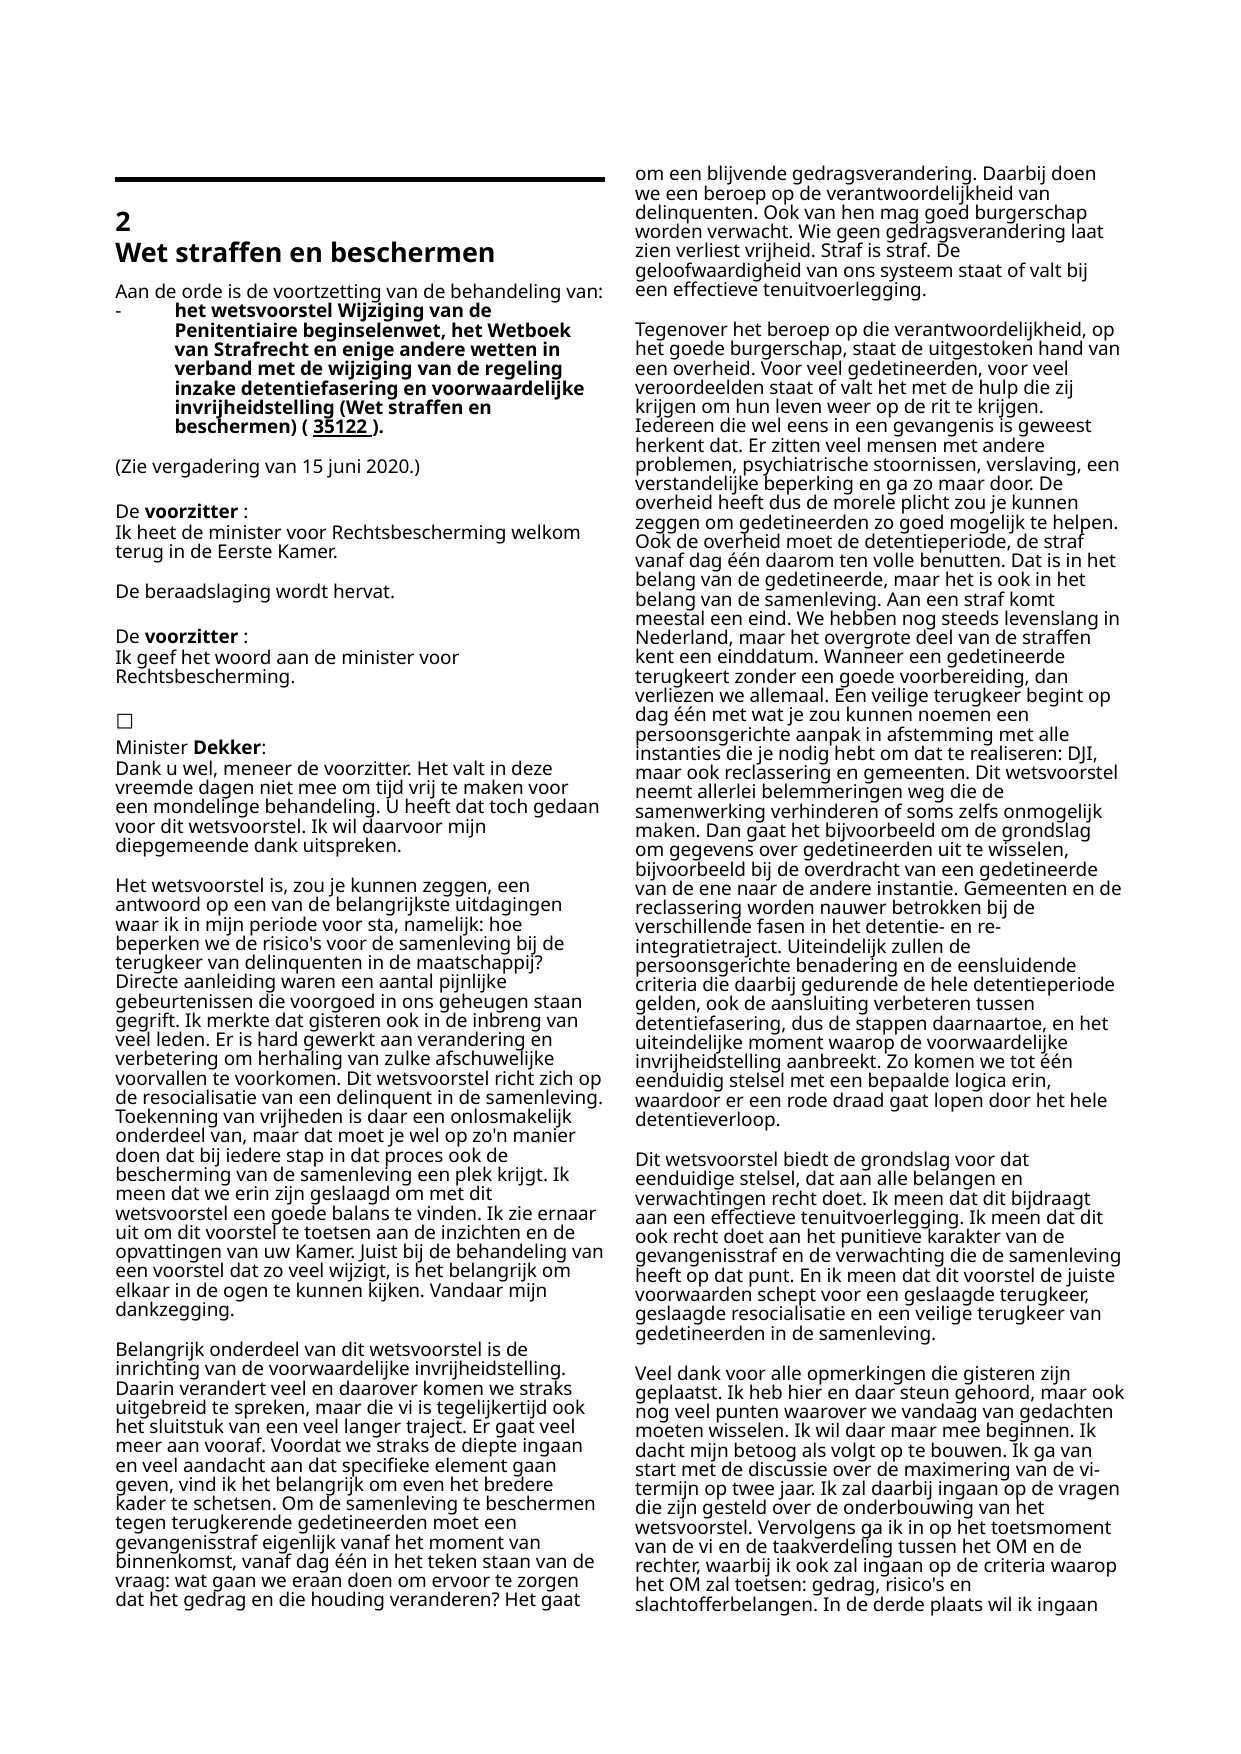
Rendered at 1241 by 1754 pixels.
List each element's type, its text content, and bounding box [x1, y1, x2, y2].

text Dank u wel, meneer de voorzitter. Het valt in deze vreemde dagen niet mee om tijd vrij te maken voor een mondelinge behandeling. U heeft dat toch gedaan voor dit wetsvoorstel. Ik wil daarvoor mijn diepgemeende dank uitspreken. [115, 760, 605, 856]
text Dit wetsvoorstel biedt de grondslag voor dat eenduidige stelsel, dat aan alle belangen en verwachtingen recht doet. Ik meen dat dit bijdraagt aan een effectieve tenuitvoerlegging. Ik meen dat dit ook recht doet aan het punitieve karakter van de gevangenisstraf en de verwachting die de samenleving heeft op dat punt. En ik meen dat dit voorstel de juiste voorwaarden schept voor een geslaagde terugkeer, geslaagde resocialisatie en een veilige terugkeer van gedetineerden in de samenleving. [635, 1151, 1125, 1344]
text om een blijvende gedragsverandering. Daarbij doen we een beroep op de verantwoordelijkheid van delinquenten. Ook van hen mag goed burgerschap worden verwacht. Wie geen gedragsverandering laat zien verliest vrijheid. Straf is straf. De geloofwaardigheid van ons systeem staat of valt bij een effectieve tenuitvoerlegging. [635, 165, 1125, 300]
text Minister Dekker: [115, 734, 605, 760]
text Veel dank voor alle opmerkingen die gisteren zijn geplaatst. Ik heb hier en daar steun gehoord, maar ook nog veel punten waarover we vandaag van gedachten moeten wisselen. Ik wil daar maar mee beginnen. Ik dacht mijn betoog als volgt op te bouwen. Ik ga van start met de discussie over de maximering van de vi-termijn op twee jaar. Ik zal daarbij ingaan op de vragen die zijn gesteld over de onderbouwing van het wetsvoorstel. Vervolgens ga ik in op het toetsmoment van de vi en de taakverdeling tussen het OM en de rechter, waarbij ik ook zal ingaan op de criteria waarop het OM zal toetsen: gedrag, risico's en slachtofferbelangen. In de derde plaats wil ik ingaan [635, 1364, 1125, 1615]
list het wetsvoorstel Wijziging van de Penitentiaire beginselenwet, het Wetboek van Strafrecht en enige andere wetten in verband met de wijziging van de regeling inzake detentiefasering en voorwaardelijke invrijheidstelling (Wet straffen en beschermen) ( 35122 ). [115, 302, 605, 437]
text Het wetsvoorstel is, zou je kunnen zeggen, een antwoord op een van de belangrijkste uitdagingen waar ik in mijn periode voor sta, namelijk: hoe beperken we de risico's voor de samenleving bij de terugkeer van delinquenten in de maatschappij? Directe aanleiding waren een aantal pijnlijke gebeurtenissen die voorgoed in ons geheugen staan gegrift. Ik merkte dat gisteren ook in de inbreng van veel leden. Er is hard gewerkt aan verandering en verbetering om herhaling van zulke afschuwelijke voorvallen te voorkomen. Dit wetsvoorstel richt zich op de resocialisatie van een delinquent in de samenleving. Toekenning van vrijheden is daar een onlosmakelijk onderdeel van, maar dat moet je wel op zo'n manier doen dat bij iedere stap in dat proces ook de bescherming van de samenleving een plek krijgt. Ik meen dat we erin zijn geslaagd om met dit wetsvoorstel een goede balans te vinden. Ik zie ernaar uit om dit voorstel te toetsen aan de inzichten en de opvattingen van uw Kamer. Juist bij de behandeling van een voorstel dat zo veel wijzigt, is het belangrijk om elkaar in de ogen te kunnen kijken. Vandaar mijn dankzegging. [115, 877, 605, 1320]
text Wet straffen en beschermen [115, 239, 605, 283]
text Ik heet de minister voor Rechtsbescherming welkom terug in de Eerste Kamer. [115, 524, 605, 562]
text Aan de orde is de voortzetting van de behandeling van: [115, 283, 605, 302]
text Ik geef het woord aan de minister voor Rechtsbescherming. [115, 649, 605, 688]
text Belangrijk onderdeel van dit wetsvoorstel is de inrichting van de voorwaardelijke invrijheidstelling. Daarin verandert veel en daarover komen we straks uitgebreid te spreken, maar die vi is tegelijkertijd ook het sluitstuk van een veel langer traject. Er gaat veel meer aan vooraf. Voordat we straks de diepte ingaan en veel aandacht aan dat specifieke element gaan geven, vind ik het belangrijk om even het bredere kader te schetsen. Om de samenleving te beschermen tegen terugkerende gedetineerden moet een gevangenisstraf eigenlijk vanaf het moment van binnenkomst, vanaf dag één in het teken staan van de vraag: wat gaan we eraan doen om ervoor te zorgen dat het gedrag en die houding veranderen? Het gaat [115, 1341, 605, 1611]
text Tegenover het beroep op die verantwoordelijkheid, op het goede burgerschap, staat de uitgestoken hand van een overheid. Voor veel gedetineerden, voor veel veroordeelden staat of valt het met de hulp die zij krijgen om hun leven weer op de rit te krijgen. Iedereen die wel eens in een gevangenis is geweest herkent dat. Er zitten veel mensen met andere problemen, psychiatrische stoornissen, verslaving, een verstandelijke beperking en ga zo maar door. De overheid heeft dus de morele plicht zou je kunnen zeggen om gedetineerden zo goed mogelijk te helpen. Ook de overheid moet de detentieperiode, de straf vanaf dag één daarom ten volle benutten. Dat is in het belang van de gedetineerde, maar het is ook in het belang van de samenleving. Aan een straf komt meestal een eind. We hebben nog steeds levenslang in Nederland, maar het overgrote deel van de straffen kent een einddatum. Wanneer een gedetineerde terugkeert zonder een goede voorbereiding, dan verliezen we allemaal. Een veilige terugkeer begint op dag één met wat je zou kunnen noemen een persoonsgerichte aanpak in afstemming met alle instanties die je nodig hebt om dat te realiseren: DJI, maar ook reclassering en gemeenten. Dit wetsvoorstel neemt allerlei belemmeringen weg die de samenwerking verhinderen of soms zelfs onmogelijk maken. Dan gaat het bijvoorbeeld om de grondslag om gegevens over gedetineerden uit te wisselen, bijvoorbeeld bij de overdracht van een gedetineerde van de ene naar de andere instantie. Gemeenten en de reclassering worden nauwer betrokken bij de verschillende fasen in het detentie- en re-integratietraject. Uiteindelijk zullen de persoonsgerichte benadering en de eensluidende criteria die daarbij gedurende de hele detentieperiode gelden, ook de aansluiting verbeteren tussen detentiefasering, dus de stappen daarnaartoe, en het uiteindelijke moment waarop de voorwaardelijke invrijheidstelling aanbreekt. Zo komen we tot één eenduidig stelsel met een bepaalde logica erin, waardoor er een rode draad gaat lopen door het hele detentieverloop. [635, 321, 1125, 1130]
text (Zie vergadering van 15 juni 2020.) [115, 458, 605, 477]
text De voorzitter : [115, 623, 605, 649]
text 2 [115, 203, 605, 239]
text De voorzitter : [115, 498, 605, 524]
text De beraadslaging wordt hervat. [115, 583, 605, 602]
text ⬜ [115, 708, 605, 734]
